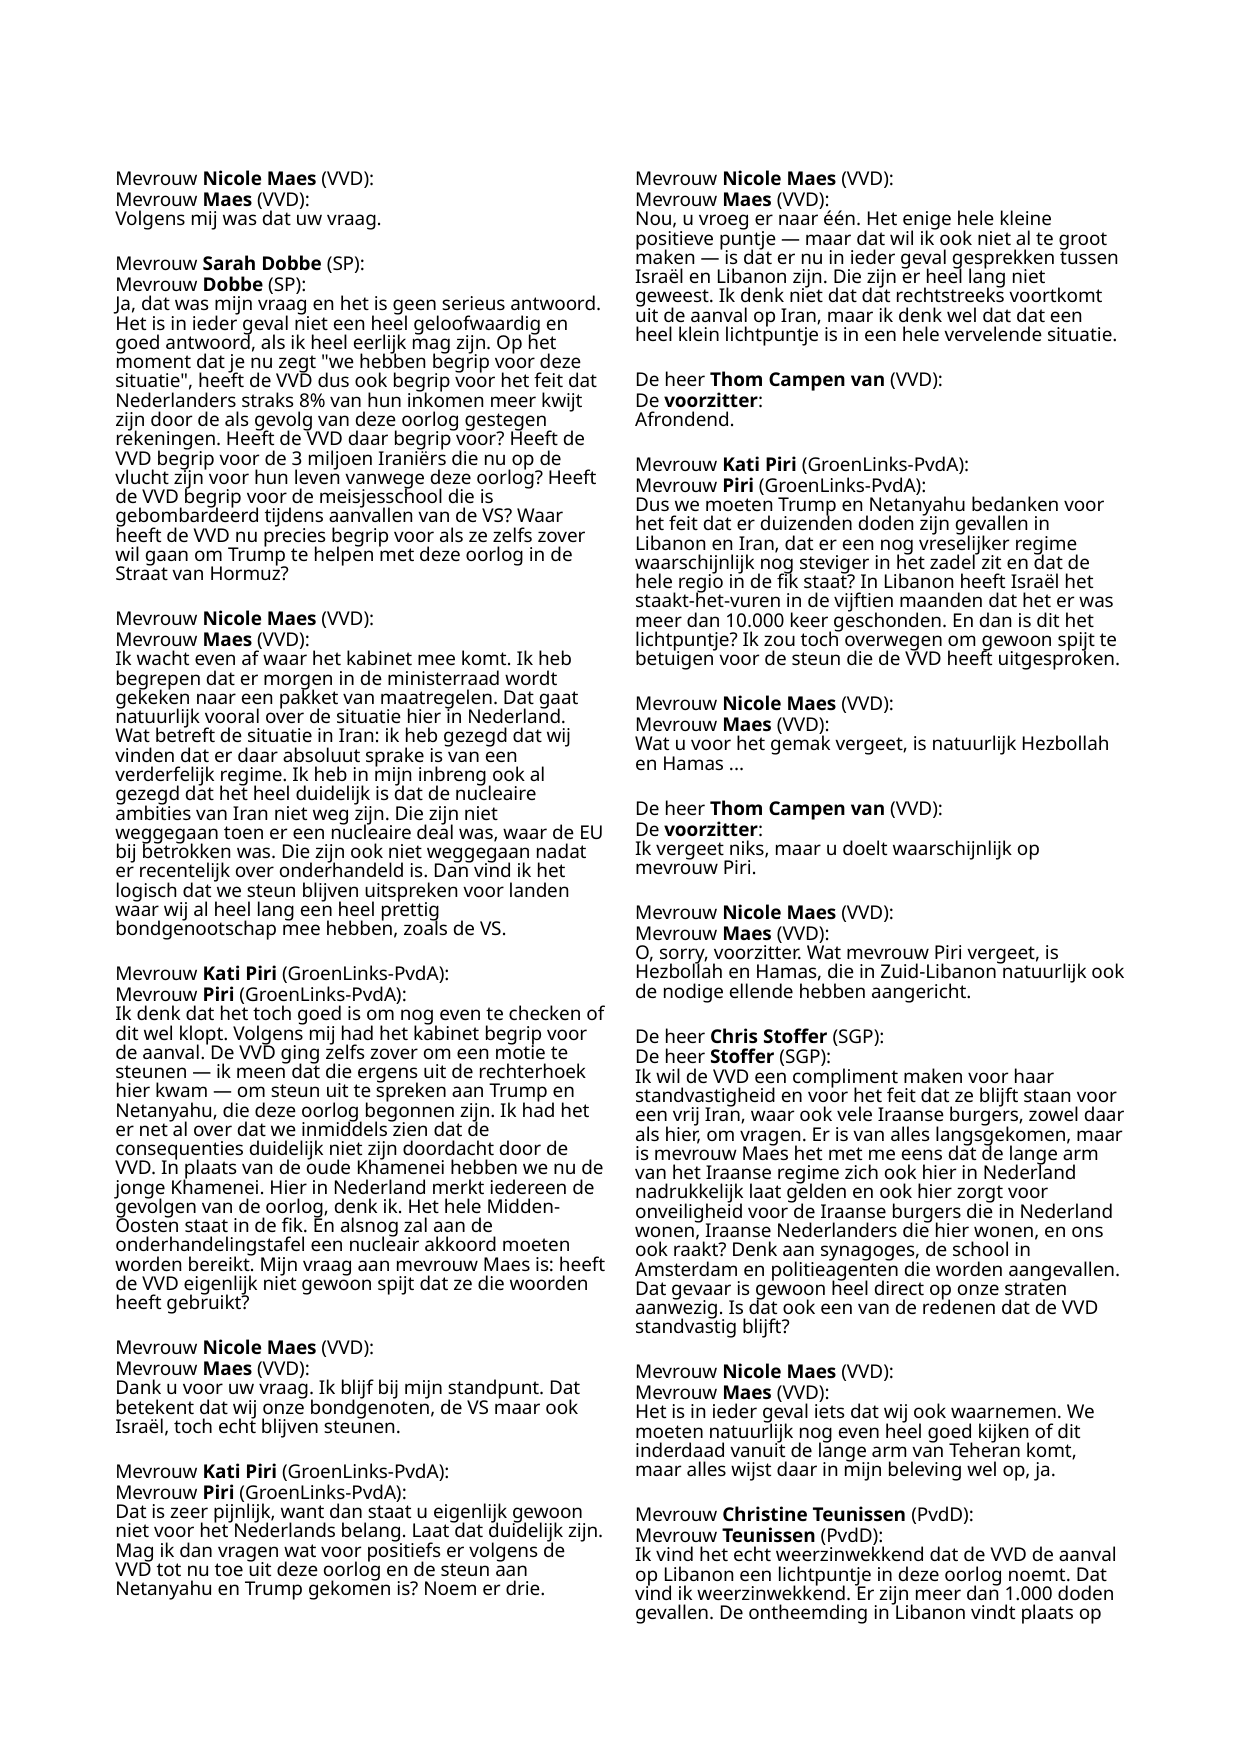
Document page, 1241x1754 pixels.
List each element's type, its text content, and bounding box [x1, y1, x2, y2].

text De heer Stoffer (SGP): [635, 1048, 1125, 1068]
text Ik wacht even af waar het kabinet mee komt. Ik heb begrepen dat er morgen in de ministerraad wordt gekeken naar een pakket van maatregelen. Dat gaat natuurlijk vooral over de situatie hier in Nederland. Wat betreft de situatie in Iran: ik heb gezegd dat wij vinden dat er daar absoluut sprake is van een verderfelijk regime. Ik heb in mijn inbreng ook al gezegd dat het heel duidelijk is dat de nucleaire ambities van Iran niet weg zijn. Die zijn niet weggegaan toen er een nucleaire deal was, waar de EU bij betrokken was. Die zijn ook niet weggegaan nadat er recentelijk over onderhandeld is. Dan vind ik het logisch dat we steun blijven uitspreken voor landen waar wij al heel lang een heel prettig bondgenootschap mee hebben, zoals de VS. [115, 650, 605, 939]
text Mevrouw Nicole Maes (VVD): [635, 899, 1125, 925]
text De heer Thom Campen van (VVD): [635, 366, 1125, 392]
text Dat is zeer pijnlijk, want dan staat u eigenlijk gewoon niet voor het Nederlands belang. Laat dat duidelijk zijn. Mag ik dan vragen wat voor positiefs er volgens de VVD tot nu toe uit deze oorlog en de steun aan Netanyahu en Trump gekomen is? Noem er drie. [115, 1503, 605, 1599]
text Mevrouw Nicole Maes (VVD): [635, 1358, 1125, 1384]
text Mevrouw Kati Piri (GroenLinks-PvdA): [115, 1458, 605, 1484]
text Dus we moeten Trump en Netanyahu bedanken voor het feit dat er duizenden doden zijn gevallen in Libanon en Iran, dat er een nog vreselijker regime waarschijnlijk nog steviger in het zadel zit en dat de hele regio in de fik staat? In Libanon heeft Israël het staakt-het-vuren in de vijftien maanden dat het er was meer dan 10.000 keer geschonden. En dan is dit het lichtpuntje? Ik zou toch overwegen om gewoon spijt te betuigen voor de steun die de VVD heeft uitgesproken. [635, 496, 1125, 669]
text Mevrouw Kati Piri (GroenLinks-PvdA): [115, 960, 605, 986]
text Mevrouw Teunissen (PvdD): [635, 1527, 1125, 1546]
text Mevrouw Maes (VVD): [115, 191, 605, 210]
text Mevrouw Nicole Maes (VVD): [115, 605, 605, 631]
text Mevrouw Nicole Maes (VVD): [635, 165, 1125, 191]
text Afrondend. [635, 411, 1125, 430]
text Mevrouw Piri (GroenLinks-PvdA): [635, 477, 1125, 496]
text Mevrouw Nicole Maes (VVD): [115, 1334, 605, 1360]
text O, sorry, voorzitter. Wat mevrouw Piri vergeet, is Hezbollah en Hamas, die in Zuid-Libanon natuurlijk ook de nodige ellende hebben aangericht. [635, 944, 1125, 1002]
text Mevrouw Maes (VVD): [635, 716, 1125, 735]
text Mevrouw Maes (VVD): [115, 1360, 605, 1379]
text Mevrouw Nicole Maes (VVD): [635, 690, 1125, 716]
text Mevrouw Christine Teunissen (PvdD): [635, 1501, 1125, 1527]
text Het is in ieder geval iets dat wij ook waarnemen. We moeten natuurlijk nog even heel goed kijken of dit inderdaad vanuit de lange arm van Teheran komt, maar alles wijst daar in mijn beleving wel op, ja. [635, 1403, 1125, 1481]
text Ik wil de VVD een compliment maken voor haar standvastigheid en voor het feit dat ze blijft staan voor een vrij Iran, waar ook vele Iraanse burgers, zowel daar als hier, om vragen. Er is van alles langsgekomen, maar is mevrouw Maes het met me eens dat de lange arm van het Iraanse regime zich ook hier in Nederland nadrukkelijk laat gelden en ook hier zorgt voor onveiligheid voor de Iraanse burgers die in Nederland wonen, Iraanse Nederlanders die hier wonen, en ons ook raakt? Denk aan synagoges, de school in Amsterdam en politieagenten die worden aangevallen. Dat gevaar is gewoon heel direct op onze straten aanwezig. Is dat ook een van de redenen dat de VVD standvastig blijft? [635, 1068, 1125, 1338]
text Volgens mij was dat uw vraag. [115, 210, 605, 229]
text Ik vind het echt weerzinwekkend dat de VVD de aanval op Libanon een lichtpuntje in deze oorlog noemt. Dat vind ik weerzinwekkend. Er zijn meer dan 1.000 doden gevallen. De ontheemding in Libanon vindt plaats op [635, 1546, 1125, 1623]
text Ja, dat was mijn vraag en het is geen serieus antwoord. Het is in ieder geval niet een heel geloofwaardig en goed antwoord, als ik heel eerlijk mag zijn. Op het moment dat je nu zegt "we hebben begrip voor deze situatie", heeft de VVD dus ook begrip voor het feit dat Nederlanders straks 8% van hun inkomen meer kwijt zijn door de als gevolg van deze oorlog gestegen rekeningen. Heeft de VVD daar begrip voor? Heeft de VVD begrip voor de 3 miljoen Iraniërs die nu op de vlucht zijn voor hun leven vanwege deze oorlog? Heeft de VVD begrip voor de meisjesschool die is gebombardeerd tijdens aanvallen van de VS? Waar heeft de VVD nu precies begrip voor als ze zelfs zover wil gaan om Trump te helpen met deze oorlog in de Straat van Hormuz? [115, 295, 605, 584]
text Ik denk dat het toch goed is om nog even te checken of dit wel klopt. Volgens mij had het kabinet begrip voor de aanval. De VVD ging zelfs zover om een motie te steunen — ik meen dat die ergens uit de rechterhoek hier kwam — om steun uit te spreken aan Trump en Netanyahu, die deze oorlog begonnen zijn. Ik had het er net al over dat we inmiddels zien dat de consequenties duidelijk niet zijn doordacht door de VVD. In plaats van de oude Khamenei hebben we nu de jonge Khamenei. Hier in Nederland merkt iedereen de gevolgen van de oorlog, denk ik. Het hele Midden-Oosten staat in de fik. En alsnog zal aan de onderhandelingstafel een nucleair akkoord moeten worden bereikt. Mijn vraag aan mevrouw Maes is: heeft de VVD eigenlijk niet gewoon spijt dat ze die woorden heeft gebruikt? [115, 1005, 605, 1313]
text Mevrouw Sarah Dobbe (SP): [115, 250, 605, 276]
text Mevrouw Piri (GroenLinks-PvdA): [115, 1484, 605, 1503]
text Ik vergeet niks, maar u doelt waarschijnlijk op mevrouw Piri. [635, 840, 1125, 878]
text Mevrouw Maes (VVD): [635, 925, 1125, 944]
text De heer Thom Campen van (VVD): [635, 795, 1125, 821]
text Mevrouw Kati Piri (GroenLinks-PvdA): [635, 451, 1125, 477]
text Mevrouw Maes (VVD): [115, 631, 605, 650]
text De voorzitter: [635, 392, 1125, 411]
text De voorzitter: [635, 821, 1125, 840]
text Dank u voor uw vraag. Ik blijf bij mijn standpunt. Dat betekent dat wij onze bondgenoten, de VS maar ook Israël, toch echt blijven steunen. [115, 1379, 605, 1437]
text Nou, u vroeg er naar één. Het enige hele kleine positieve puntje — maar dat wil ik ook niet al te groot maken — is dat er nu in ieder geval gesprekken tussen Israël en Libanon zijn. Die zijn er heel lang niet geweest. Ik denk niet dat dat rechtstreeks voortkomt uit de aanval op Iran, maar ik denk wel dat dat een heel klein lichtpuntje is in een hele vervelende situatie. [635, 210, 1125, 345]
text Mevrouw Dobbe (SP): [115, 276, 605, 295]
text Wat u voor het gemak vergeet, is natuurlijk Hezbollah en Hamas ... [635, 735, 1125, 774]
text Mevrouw Piri (GroenLinks-PvdA): [115, 986, 605, 1005]
text Mevrouw Nicole Maes (VVD): [115, 165, 605, 191]
text Mevrouw Maes (VVD): [635, 1384, 1125, 1403]
text Mevrouw Maes (VVD): [635, 191, 1125, 210]
text De heer Chris Stoffer (SGP): [635, 1023, 1125, 1048]
